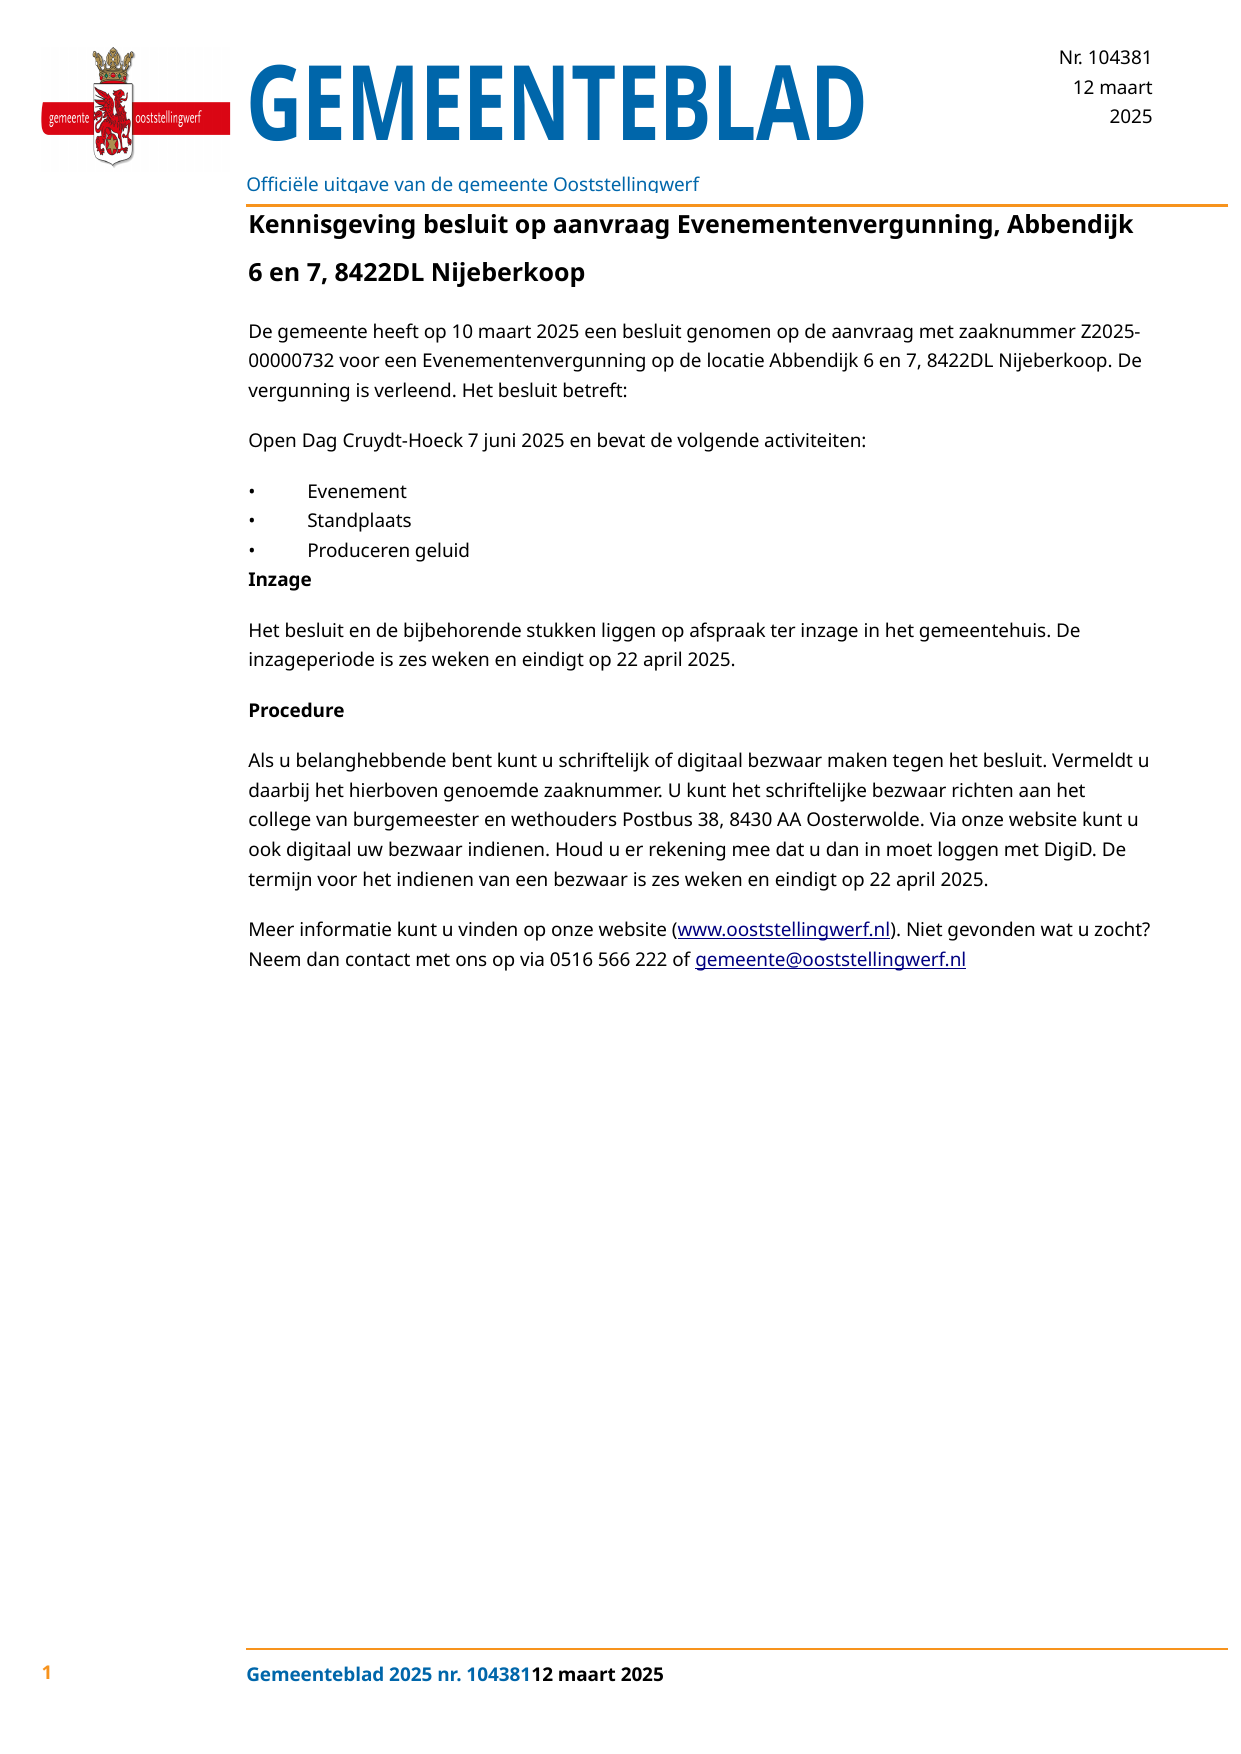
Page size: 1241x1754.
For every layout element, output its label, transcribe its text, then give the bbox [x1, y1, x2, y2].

text Het besluit en de bijbehorende stukken liggen op afspraak ter inzage in het gemeentehuis. De inzageperiode is zes weken en eindigt op 22 april 2025. [248, 617, 1152, 672]
text De gemeente heeft op 10 maart 2025 een besluit genomen op de aanvraag met zaaknummer Z2025-00000732 voor een Evenementenvergunning op de locatie Abbendijk 6 en 7, 8422DL Nijeberkoop. De vergunning is verleend. Het besluit betreft: [248, 318, 1152, 403]
list Produceren geluid [248, 537, 1152, 563]
text Meer informatie kunt u vinden op onze website (www.ooststellingwerf.nl). Niet gevonden wat u zocht? Neem dan contact met ons op via 0516 566 222 of gemeente@ooststellingwerf.nl [248, 916, 1152, 972]
text Procedure [248, 697, 1152, 723]
list Standplaats [248, 507, 1152, 533]
picture [41, 47, 231, 172]
text Open Dag Cruydt-Hoeck 7 juni 2025 en bevat de volgende activiteiten: [248, 427, 1152, 453]
text Inzage [248, 567, 1152, 592]
text Kennisgeving besluit op aanvraag Evenementenvergunning, Abbendijk 6 en 7, 8422DL Nijeberkoop [248, 207, 1152, 288]
list Evenement [248, 478, 1152, 504]
text Als u belanghebbende bent kunt u schriftelijk of digitaal bezwaar maken tegen het besluit. Vermeldt u daarbij het hierboven genoemde zaaknummer. U kunt het schriftelijke bezwaar richten aan het college van burgemeester en wethouders Postbus 38, 8430 AA Oosterwolde. Via onze website kunt u ook digitaal uw bezwaar indienen. Houd u er rekening mee dat u dan in moet loggen met DigiD. De termijn voor het indienen van een bezwaar is zes weken en eindigt op 22 april 2025. [248, 747, 1152, 892]
